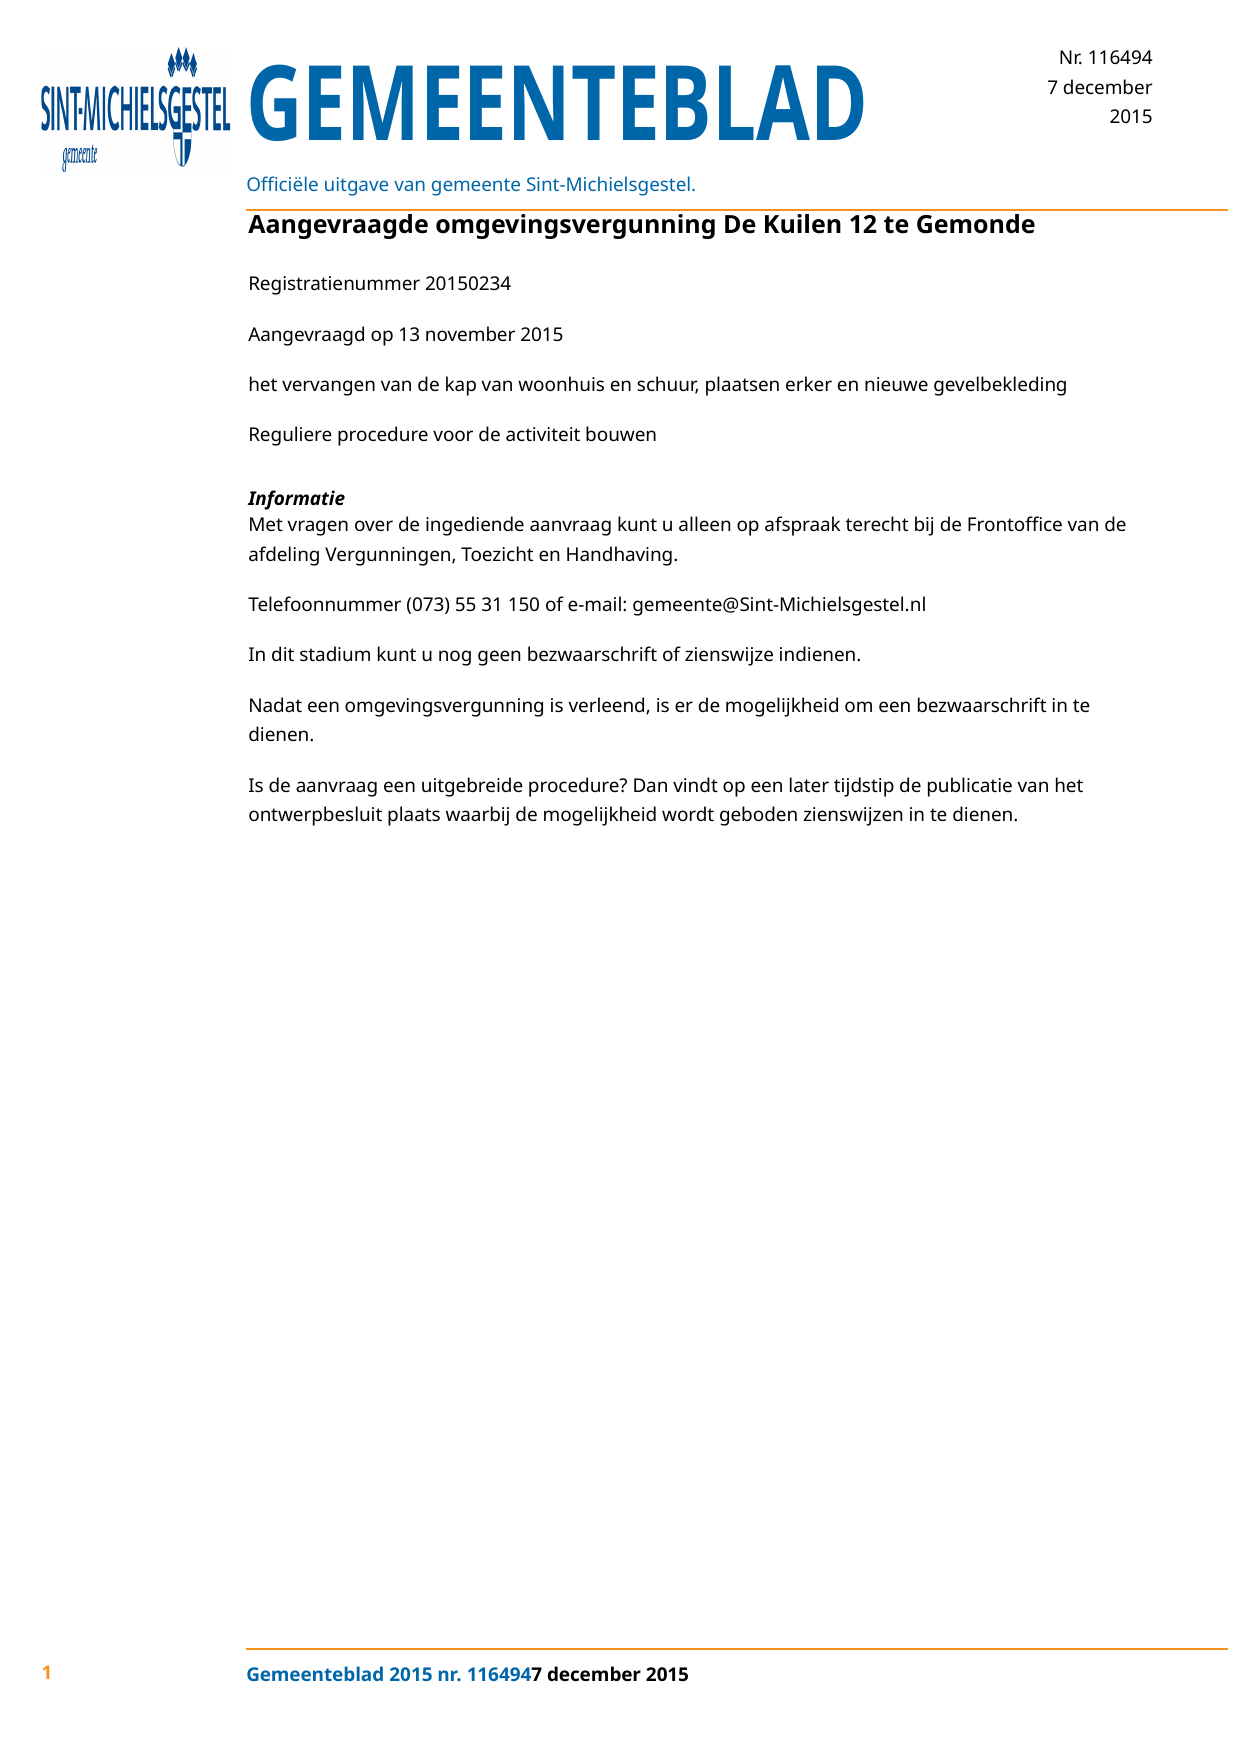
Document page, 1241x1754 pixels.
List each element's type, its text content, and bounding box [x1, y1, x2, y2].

text Nadat een omgevingsvergunning is verleend, is er de mogelijkheid om een bezwaarschrift in te dienen. [248, 692, 1152, 747]
text het vervangen van de kap van woonhuis en schuur, plaatsen erker en nieuwe gevelbekleding [248, 371, 1152, 397]
text Aangevraagd op 13 november 2015 [248, 321, 1152, 346]
text Aangevraagde omgevingsvergunning De Kuilen 12 te Gemonde [248, 211, 1152, 241]
text Met vragen over de ingediende aanvraag kunt u alleen op afspraak terecht bij de Frontoffice van de afdeling Vergunningen, Toezicht en Handhaving. [248, 511, 1152, 567]
text In dit stadium kunt u nog geen bezwaarschrift of zienswijze indienen. [248, 642, 1152, 667]
text Informatie [248, 486, 1152, 511]
text Reguliere procedure voor de activiteit bouwen [248, 422, 1152, 447]
text Telefoonnummer (073) 55 31 150 of e-mail: gemeente@Sint-Michielsgestel.nl [248, 591, 1152, 617]
picture [41, 47, 231, 172]
text Is de aanvraag een uitgebreide procedure? Dan vindt op een later tijdstip de publicatie van het ontwerpbesluit plaats waarbij de mogelijkheid wordt geboden zienswijzen in te dienen. [248, 772, 1152, 827]
text Registratienummer 20150234 [248, 270, 1152, 296]
